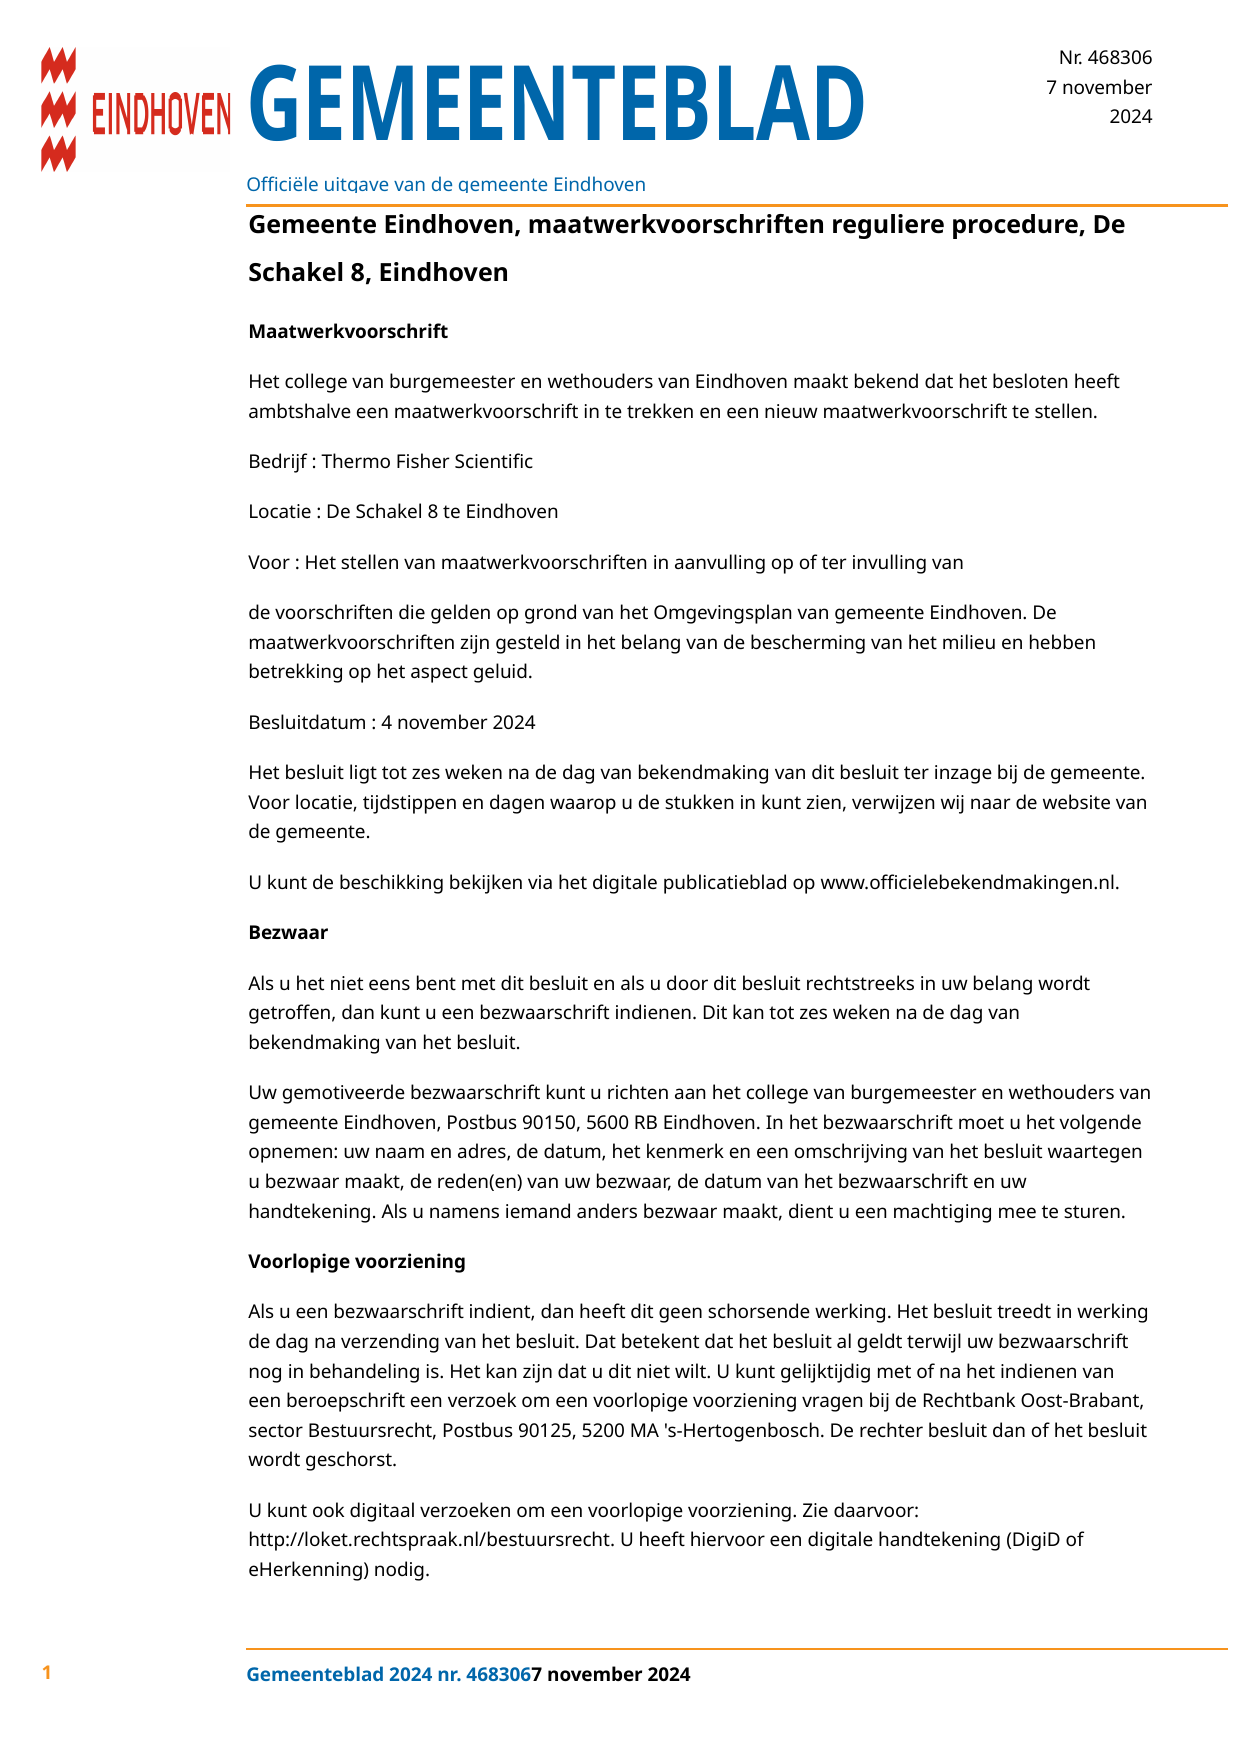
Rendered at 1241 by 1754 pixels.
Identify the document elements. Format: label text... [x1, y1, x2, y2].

text de voorschriften die gelden op grond van het Omgevingsplan van gemeente Eindhoven. De maatwerkvoorschriften zijn gesteld in het belang van de bescherming van het milieu en hebben betrekking op het aspect geluid. [248, 599, 1152, 684]
text Maatwerkvoorschrift [248, 318, 1152, 344]
text Uw gemotiveerde bezwaarschrift kunt u richten aan het college van burgemeester en wethouders van gemeente Eindhoven, Postbus 90150, 5600 RB Eindhoven. In het bezwaarschrift moet u het volgende opnemen: uw naam en adres, de datum, het kenmerk en een omschrijving van het besluit waartegen u bezwaar maakt, de reden(en) van uw bezwaar, de datum van het bezwaarschrift en uw handtekening. Als u namens iemand anders bezwaar maakt, dient u een machtiging mee te sturen. [248, 1079, 1152, 1224]
text Bezwaar [248, 919, 1152, 945]
picture [41, 47, 231, 172]
text U kunt ook digitaal verzoeken om een voorlopige voorziening. Zie daarvoor: http://loket.rechtspraak.nl/bestuursrecht. U heeft hiervoor een digitale handtekening (DigiD of eHerkenning) nodig. [248, 1497, 1152, 1582]
text Als u een bezwaarschrift indient, dan heeft dit geen schorsende werking. Het besluit treedt in werking de dag na verzending van het besluit. Dat betekent dat het besluit al geldt terwijl uw bezwaarschrift nog in behandeling is. Het kan zijn dat u dit niet wilt. U kunt gelijktijdig met of na het indienen van een beroepschrift een verzoek om een voorlopige voorziening vragen bij de Rechtbank Oost-Brabant, sector Bestuursrecht, Postbus 90125, 5200 MA 's‑Hertogenbosch. De rechter besluit dan of het besluit wordt geschorst. [248, 1299, 1152, 1472]
text Gemeente Eindhoven, maatwerkvoorschriften reguliere procedure, De Schakel 8, Eindhoven [248, 207, 1152, 288]
text U kunt de beschikking bekijken via het digitale publicatieblad op www.officielebekendmakingen.nl. [248, 869, 1152, 895]
text Het college van burgemeester en wethouders van Eindhoven maakt bekend dat het besloten heeft ambtshalve een maatwerkvoorschrift in te trekken en een nieuw maatwerkvoorschrift te stellen. [248, 368, 1152, 424]
text Voor : Het stellen van maatwerkvoorschriften in aanvulling op of ter invulling van [248, 549, 1152, 575]
text Voorlopige voorziening [248, 1248, 1152, 1274]
text Locatie : De Schakel 8 te Eindhoven [248, 499, 1152, 524]
text Als u het niet eens bent met dit besluit en als u door dit besluit rechtstreeks in uw belang wordt getroffen, dan kunt u een bezwaarschrift indienen. Dit kan tot zes weken na de dag van bekendmaking van het besluit. [248, 970, 1152, 1055]
text Bedrijf : Thermo Fisher Scientific [248, 448, 1152, 474]
text Het besluit ligt tot zes weken na de dag van bekendmaking van dit besluit ter inzage bij de gemeente. Voor locatie, tijdstippen en dagen waarop u de stukken in kunt zien, verwijzen wij naar de website van de gemeente. [248, 759, 1152, 844]
text Besluitdatum : 4 november 2024 [248, 709, 1152, 735]
